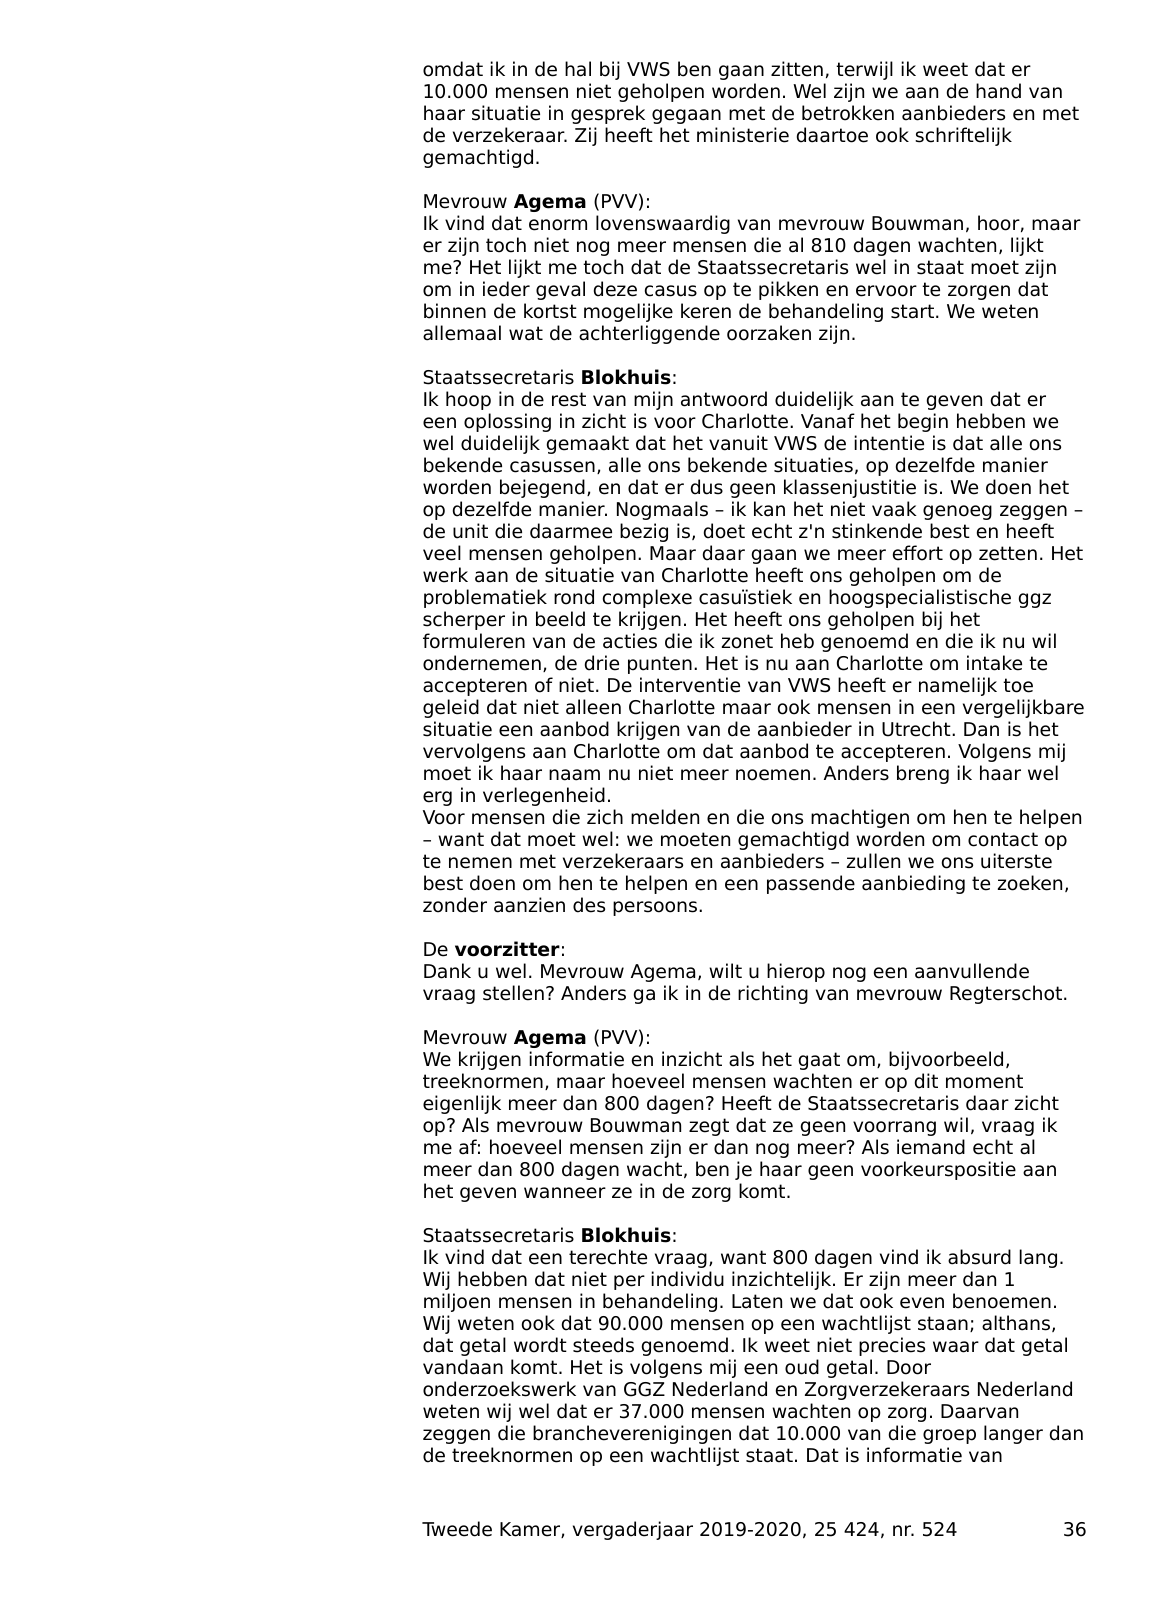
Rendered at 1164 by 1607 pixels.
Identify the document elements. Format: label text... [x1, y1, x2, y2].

text Ik vind dat een terechte vraag, want 800 dagen vind ik absurd lang. Wij hebben dat niet per individu inzichtelijk. Er zijn meer dan 1 miljoen mensen in behandeling. Laten we dat ook even benoemen. Wij weten ook dat 90.000 mensen op een wachtlijst staan; althans, dat getal wordt steeds genoemd. Ik weet niet precies waar dat getal vandaan komt. Het is volgens mij een oud getal. Door onderzoekswerk van GGZ Nederland en Zorgverzekeraars Nederland weten wij wel dat er 37.000 mensen wachten op zorg. Daarvan zeggen die brancheverenigingen dat 10.000 van die groep langer dan de treeknormen op een wachtlijst staat. Dat is informatie van [422, 1247, 1087, 1467]
text omdat ik in de hal bij VWS ben gaan zitten, terwijl ik weet dat er 10.000 mensen niet geholpen worden. Wel zijn we aan de hand van haar situatie in gesprek gegaan met de betrokken aanbieders en met de verzekeraar. Zij heeft het ministerie daartoe ook schriftelijk gemachtigd. [422, 59, 1087, 169]
text Staatssecretaris Blokhuis: [422, 1225, 1087, 1247]
text Ik vind dat enorm lovenswaardig van mevrouw Bouwman, hoor, maar er zijn toch niet nog meer mensen die al 810 dagen wachten, lijkt me? Het lijkt me toch dat de Staatssecretaris wel in staat moet zijn om in ieder geval deze casus op te pikken en ervoor te zorgen dat binnen de kortst mogelijke keren de behandeling start. We weten allemaal wat de achterliggende oorzaken zijn. [422, 213, 1087, 345]
text Staatssecretaris Blokhuis: [422, 367, 1087, 389]
text De voorzitter: [422, 939, 1087, 961]
text We krijgen informatie en inzicht als het gaat om, bijvoorbeeld, treeknormen, maar hoeveel mensen wachten er op dit moment eigenlijk meer dan 800 dagen? Heeft de Staatssecretaris daar zicht op? Als mevrouw Bouwman zegt dat ze geen voorrang wil, vraag ik me af: hoeveel mensen zijn er dan nog meer? Als iemand echt al meer dan 800 dagen wacht, ben je haar geen voorkeurspositie aan het geven wanneer ze in de zorg komt. [422, 1049, 1087, 1203]
text Mevrouw Agema (PVV): [422, 191, 1087, 213]
text Voor mensen die zich melden en die ons machtigen om hen te helpen – want dat moet wel: we moeten gemachtigd worden om contact op te nemen met verzekeraars en aanbieders – zullen we ons uiterste best doen om hen te helpen en een passende aanbieding te zoeken, zonder aanzien des persoons. [422, 807, 1087, 917]
text Ik hoop in de rest van mijn antwoord duidelijk aan te geven dat er een oplossing in zicht is voor Charlotte. Vanaf het begin hebben we wel duidelijk gemaakt dat het vanuit VWS de intentie is dat alle ons bekende casussen, alle ons bekende situaties, op dezelfde manier worden bejegend, en dat er dus geen klassenjustitie is. We doen het op dezelfde manier. Nogmaals – ik kan het niet vaak genoeg zeggen – de unit die daarmee bezig is, doet echt z'n stinkende best en heeft veel mensen geholpen. Maar daar gaan we meer effort op zetten. Het werk aan de situatie van Charlotte heeft ons geholpen om de problematiek rond complexe casuïstiek en hoogspecialistische ggz scherper in beeld te krijgen. Het heeft ons geholpen bij het formuleren van de acties die ik zonet heb genoemd en die ik nu wil ondernemen, de drie punten. Het is nu aan Charlotte om intake te accepteren of niet. De interventie van VWS heeft er namelijk toe geleid dat niet alleen Charlotte maar ook mensen in een vergelijkbare situatie een aanbod krijgen van de aanbieder in Utrecht. Dan is het vervolgens aan Charlotte om dat aanbod te accepteren. Volgens mij moet ik haar naam nu niet meer noemen. Anders breng ik haar wel erg in verlegenheid. [422, 389, 1087, 807]
text Dank u wel. Mevrouw Agema, wilt u hierop nog een aanvullende vraag stellen? Anders ga ik in de richting van mevrouw Regterschot. [422, 961, 1087, 1005]
text Mevrouw Agema (PVV): [422, 1027, 1087, 1049]
